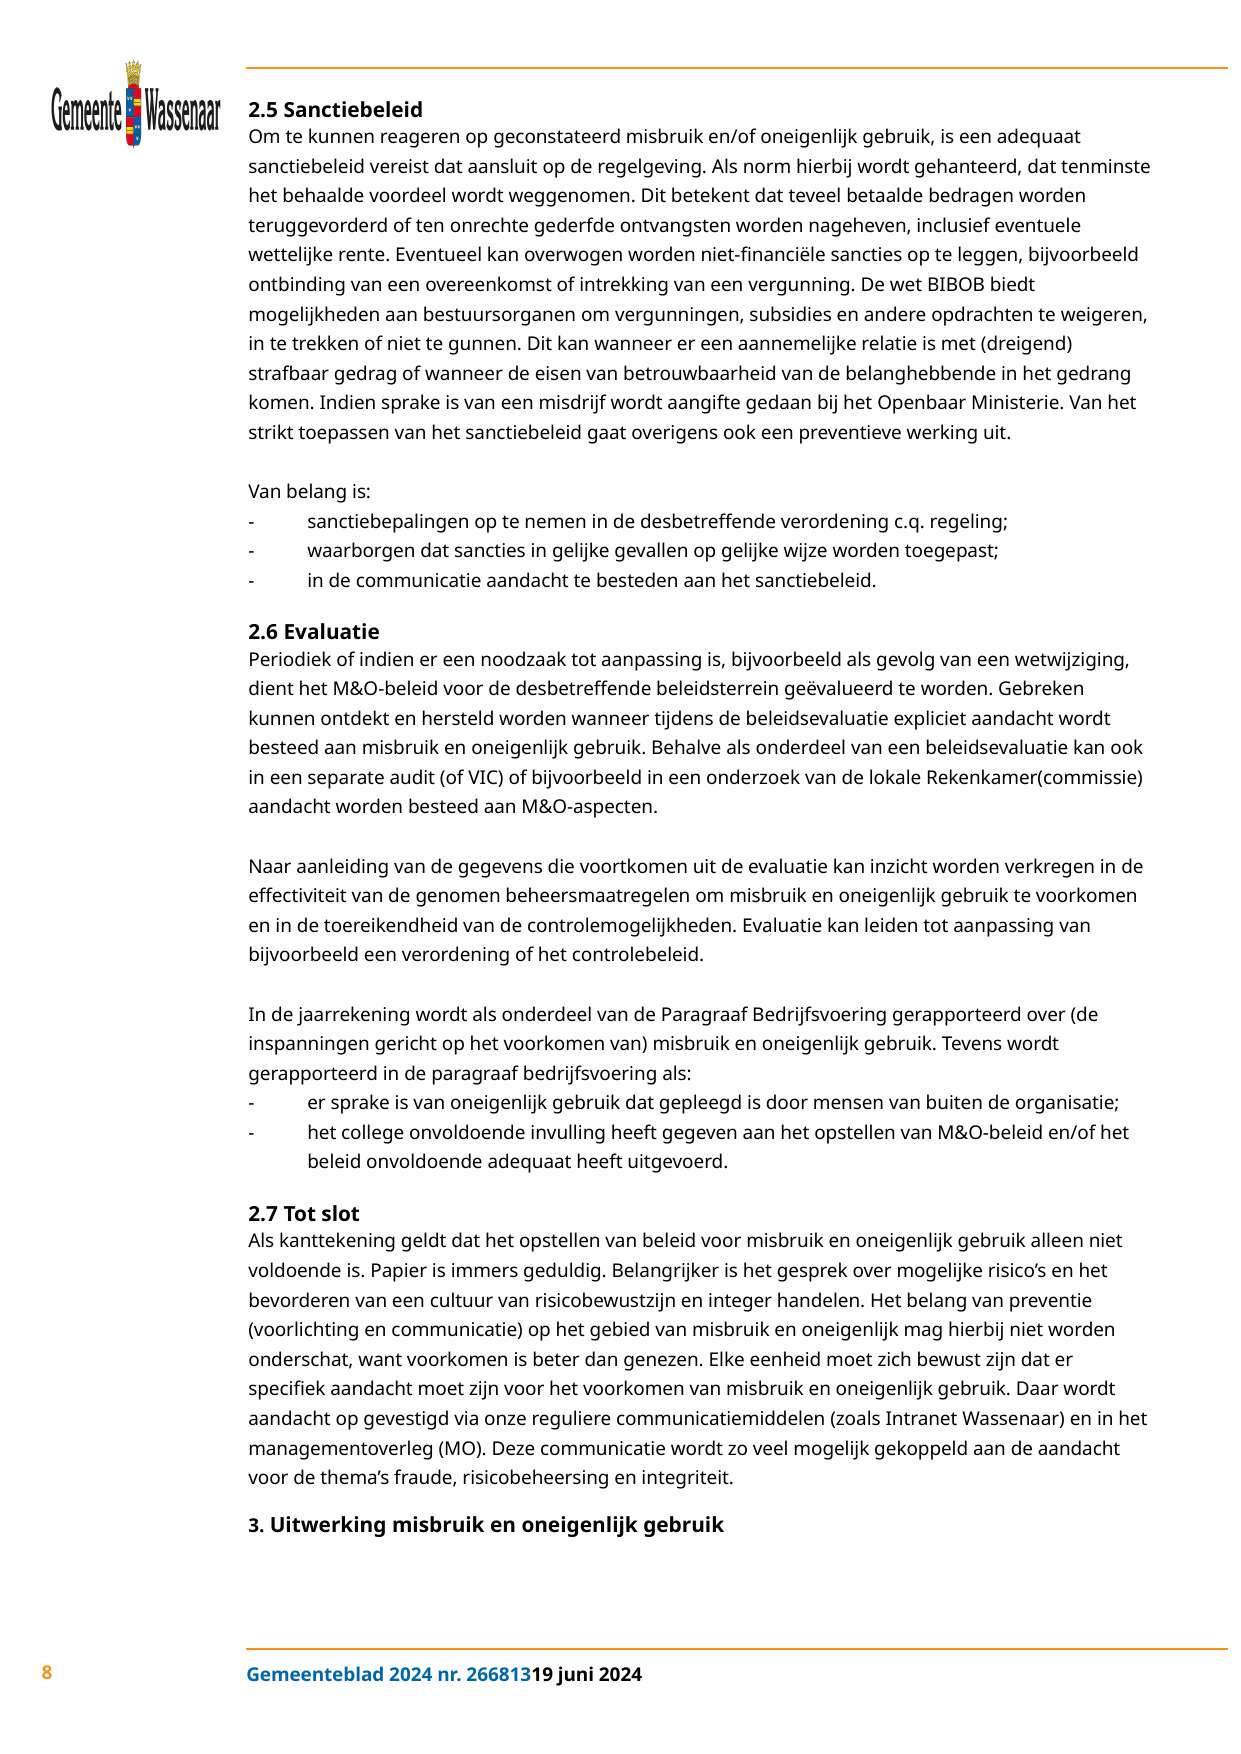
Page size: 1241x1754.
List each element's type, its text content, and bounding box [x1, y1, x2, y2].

text Naar aanleiding van de gegevens die voortkomen uit de evaluatie kan inzicht worden verkregen in de effectiviteit van de genomen beheersmaatregelen om misbruik en oneigenlijk gebruik te voorkomen en in de toereikendheid van de controlemogelijkheden. Evaluatie kan leiden tot aanpassing van bijvoorbeeld een verordening of het controlebeleid. [248, 853, 1152, 967]
text 3. Uitwerking misbruik en oneigenlijk gebruik [248, 1510, 1152, 1538]
list er sprake is van oneigenlijk gebruik dat gepleegd is door mensen van buiten de organisatie; [248, 1089, 1152, 1115]
text Als kanttekening geldt dat het opstellen van beleid voor misbruik en oneigenlijk gebruik alleen niet voldoende is. Papier is immers geduldig. Belangrijker is het gesprek over mogelijke risico’s en het bevorderen van een cultuur van risicobewustzijn en integer handelen. Het belang van preventie (voorlichting en communicatie) op het gebied van misbruik en oneigenlijk mag hierbij niet worden onderschat, want voorkomen is beter dan genezen. Elke eenheid moet zich bewust zijn dat er specifiek aandacht moet zijn voor het voorkomen van misbruik en oneigenlijk gebruik. Daar wordt aandacht op gevestigd via onze reguliere communicatiemiddelen (zoals Intranet Wassenaar) en in het managementoverleg (MO). Deze communicatie wordt zo veel mogelijk gekoppeld aan de aandacht voor de thema’s fraude, risicobeheersing en integriteit. [248, 1228, 1152, 1490]
list waarborgen dat sancties in gelijke gevallen op gelijke wijze worden toegepast; [248, 537, 1152, 563]
text 2.7 Tot slot [248, 1199, 1152, 1228]
text Van belang is: [248, 478, 1152, 504]
text 2.6 Evaluatie [248, 617, 1152, 646]
text 2.5 Sanctiebeleid [248, 95, 1152, 123]
text Om te kunnen reageren op geconstateerd misbruik en/of oneigenlijk gebruik, is een adequaat sanctiebeleid vereist dat aansluit op de regelgeving. Als norm hierbij wordt gehanteerd, dat tenminste het behaalde voordeel wordt weggenomen. Dit betekent dat teveel betaalde bedragen worden teruggevorderd of ten onrechte gederfde ontvangsten worden nageheven, inclusief eventuele wettelijke rente. Eventueel kan overwogen worden niet-financiële sancties op te leggen, bijvoorbeeld ontbinding van een overeenkomst of intrekking van een vergunning. De wet BIBOB biedt mogelijkheden aan bestuursorganen om vergunningen, subsidies en andere opdrachten te weigeren, in te trekken of niet te gunnen. Dit kan wanneer er een aannemelijke relatie is met (dreigend) strafbaar gedrag of wanneer de eisen van betrouwbaarheid van de belanghebbende in het gedrang komen. Indien sprake is van een misdrijf wordt aangifte gedaan bij het Openbaar Ministerie. Van het strikt toepassen van het sanctiebeleid gaat overigens ook een preventieve werking uit. [248, 123, 1152, 445]
list het college onvoldoende invulling heeft gegeven aan het opstellen van M&O-beleid en/of het beleid onvoldoende adequaat heeft uitgevoerd. [248, 1119, 1152, 1174]
list sanctiebepalingen op te nemen in de desbetreffende verordening c.q. regeling; [248, 508, 1152, 533]
picture [41, 47, 231, 172]
text Periodiek of indien er een noodzaak tot aanpassing is, bijvoorbeeld als gevolg van een wetwijziging, dient het M&O-beleid voor de desbetreffende beleidsterrein geëvalueerd te worden. Gebreken kunnen ontdekt en hersteld worden wanneer tijdens de beleidsevaluatie expliciet aandacht wordt besteed aan misbruik en oneigenlijk gebruik. Behalve als onderdeel van een beleidsevaluatie kan ook in een separate audit (of VIC) of bijvoorbeeld in een onderzoek van de lokale Rekenkamer(commissie) aandacht worden besteed aan M&O-aspecten. [248, 646, 1152, 819]
list in de communicatie aandacht te besteden aan het sanctiebeleid. [248, 567, 1152, 593]
text In de jaarrekening wordt als onderdeel van de Paragraaf Bedrijfsvoering gerapporteerd over (de inspanningen gericht op het voorkomen van) misbruik en oneigenlijk gebruik. Tevens wordt gerapporteerd in de paragraaf bedrijfsvoering als: [248, 1001, 1152, 1086]
